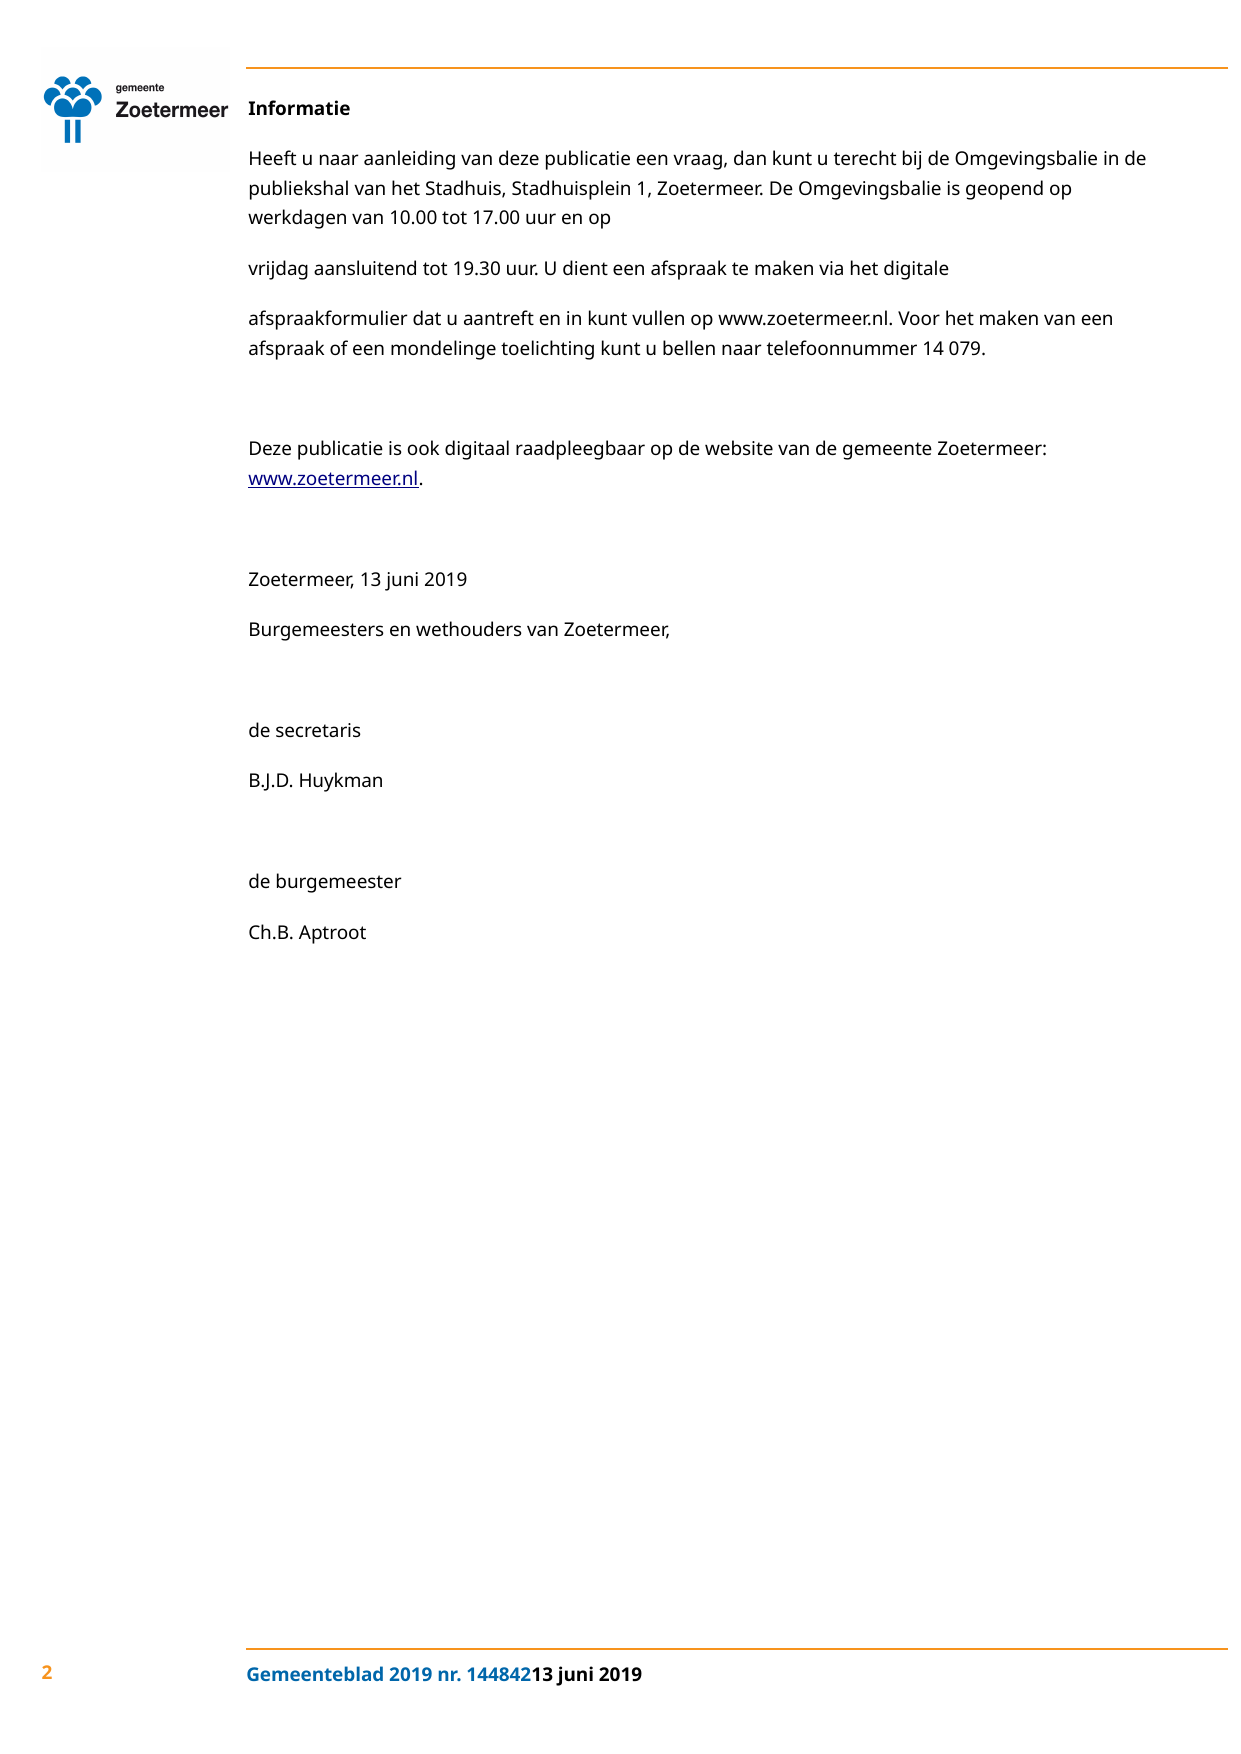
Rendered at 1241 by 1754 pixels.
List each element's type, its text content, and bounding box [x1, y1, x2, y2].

text afspraakformulier dat u aantreft en in kunt vullen op www.zoetermeer.nl. Voor het maken van een afspraak of een mondelinge toelichting kunt u bellen naar telefoonnummer 14 079. [248, 305, 1152, 361]
text de secretaris [248, 717, 1152, 743]
text Deze publicatie is ook digitaal raadpleegbaar op de website van de gemeente Zoetermeer: www.zoetermeer.nl. [248, 436, 1152, 491]
picture [41, 47, 231, 172]
text Burgemeesters en wethouders van Zoetermeer, [248, 616, 1152, 642]
text B.J.D. Huykman [248, 768, 1152, 793]
text Heeft u naar aanleiding van deze publicatie een vraag, dan kunt u terecht bij de Omgevingsbalie in de publiekshal van het Stadhuis, Stadhuisplein 1, Zoetermeer. De Omgevingsbalie is geopend op werkdagen van 10.00 tot 17.00 uur en op [248, 145, 1152, 230]
text vrijdag aansluitend tot 19.30 uur. U dient een afspraak te maken via het digitale [248, 255, 1152, 281]
text de burgemeester [248, 868, 1152, 894]
text Ch.B. Aptroot [248, 919, 1152, 945]
text Zoetermeer, 13 juni 2019 [248, 566, 1152, 592]
text Informatie [248, 95, 1152, 121]
